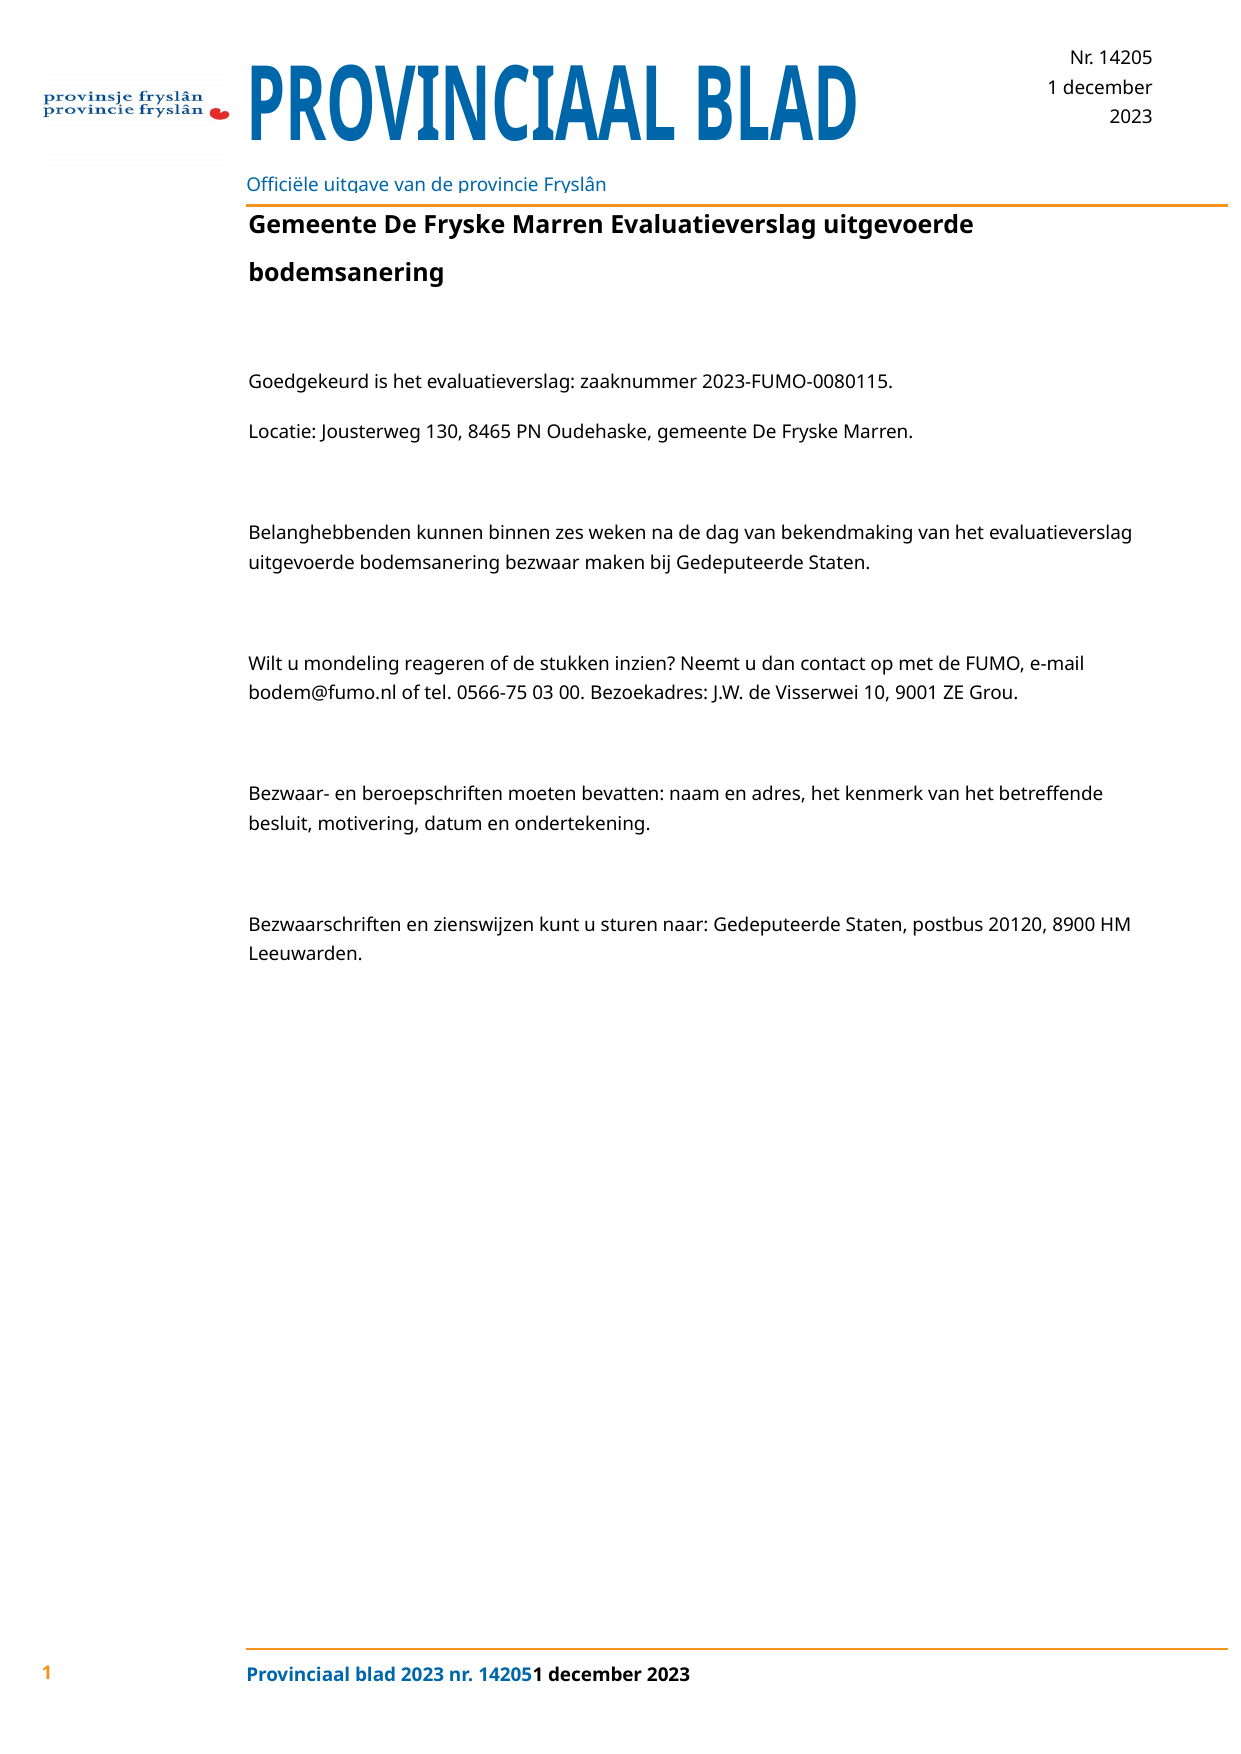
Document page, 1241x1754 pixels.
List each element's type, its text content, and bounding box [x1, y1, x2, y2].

text Bezwaar- en beroepschriften moeten bevatten: naam en adres, het kenmerk van het betreffende besluit, motivering, datum en ondertekening. [248, 780, 1152, 836]
text Wilt u mondeling reageren of de stukken inzien? Neemt u dan contact op met de FUMO, e-mail bodem@fumo.nl of tel. 0566-75 03 00. Bezoekadres: J.W. de Visserwei 10, 9001 ZE Grou. [248, 650, 1152, 705]
text Locatie: Jousterweg 130, 8465 PN Oudehaske, gemeente De Fryske Marren. [248, 419, 1152, 444]
text Bezwaarschriften en zienswijzen kunt u sturen naar: Gedeputeerde Staten, postbus 20120, 8900 HM Leeuwarden. [248, 911, 1152, 966]
picture [41, 47, 231, 172]
text Goedgekeurd is het evaluatieverslag: zaaknummer 2023-FUMO-0080115. [248, 368, 1152, 394]
text Gemeente De Fryske Marren Evaluatieverslag uitgevoerde bodemsanering [248, 207, 1152, 288]
text Belanghebbenden kunnen binnen zes weken na de dag van bekendmaking van het evaluatieverslag uitgevoerde bodemsanering bezwaar maken bij Gedeputeerde Staten. [248, 519, 1152, 575]
